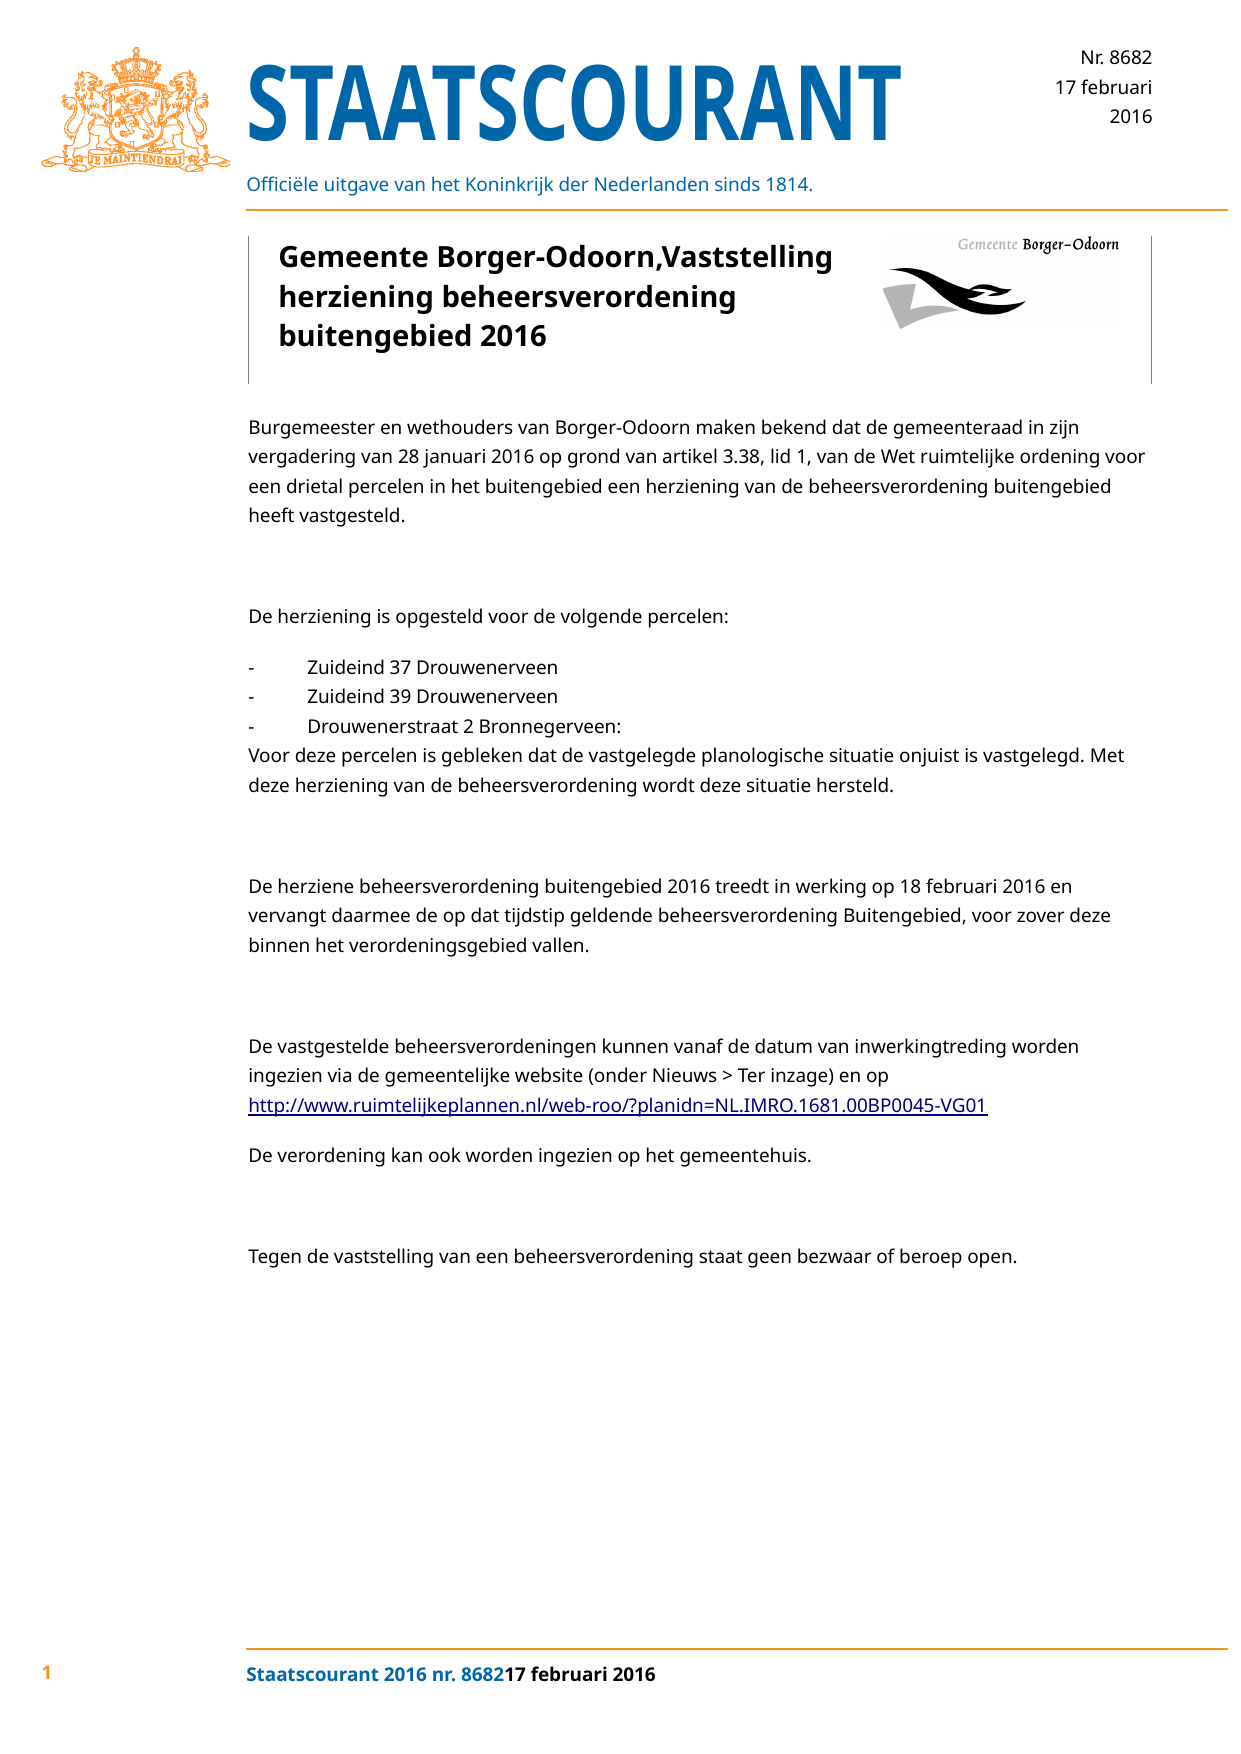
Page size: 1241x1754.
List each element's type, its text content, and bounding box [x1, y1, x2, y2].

text De herziening is opgesteld voor de volgende percelen: [248, 603, 1152, 629]
text Tegen de vaststelling van een beheersverordening staat geen bezwaar of beroep open. [248, 1243, 1152, 1269]
table_header [850, 236, 1151, 384]
list Zuideind 39 Drouwenerveen [248, 683, 1152, 709]
text De vastgestelde beheersverordeningen kunnen vanaf de datum van inwerkingtreding worden ingezien via de gemeentelijke website (onder Nieuws > Ter inzage) en op http://www.ruimtelijkeplannen.nl/web-roo/?planidn=NL.IMRO.1681.00BP0045-VG01 [248, 1033, 1152, 1118]
list Drouwenerstraat 2 Bronnegerveen: [248, 713, 1152, 739]
text Burgemeester en wethouders van Borger-Odoorn maken bekend dat de gemeenteraad in zijn vergadering van 28 januari 2016 op grond van artikel 3.38, lid 1, van de Wet ruimtelijke ordening voor een drietal percelen in het buitengebied een herziening van de beheersverordening buitengebied heeft vastgesteld. [248, 414, 1152, 528]
text De verordening kan ook worden ingezien op het gemeentehuis. [248, 1143, 1152, 1168]
list Zuideind 37 Drouwenerveen [248, 654, 1152, 680]
picture [882, 236, 1119, 329]
table_header Gemeente Borger-Odoorn,Vaststelling herziening beheersverordening buitengebied 2016 [249, 236, 850, 384]
picture [41, 47, 231, 172]
text De herziene beheersverordening buitengebied 2016 treedt in werking op 18 februari 2016 en vervangt daarmee de op dat tijdstip geldende beheersverordening Buitengebied, voor zover deze binnen het verordeningsgebied vallen. [248, 873, 1152, 958]
text Voor deze percelen is gebleken dat de vastgelegde planologische situatie onjuist is vastgelegd. Met deze herziening van de beheersverordening wordt deze situatie hersteld. [248, 743, 1152, 798]
